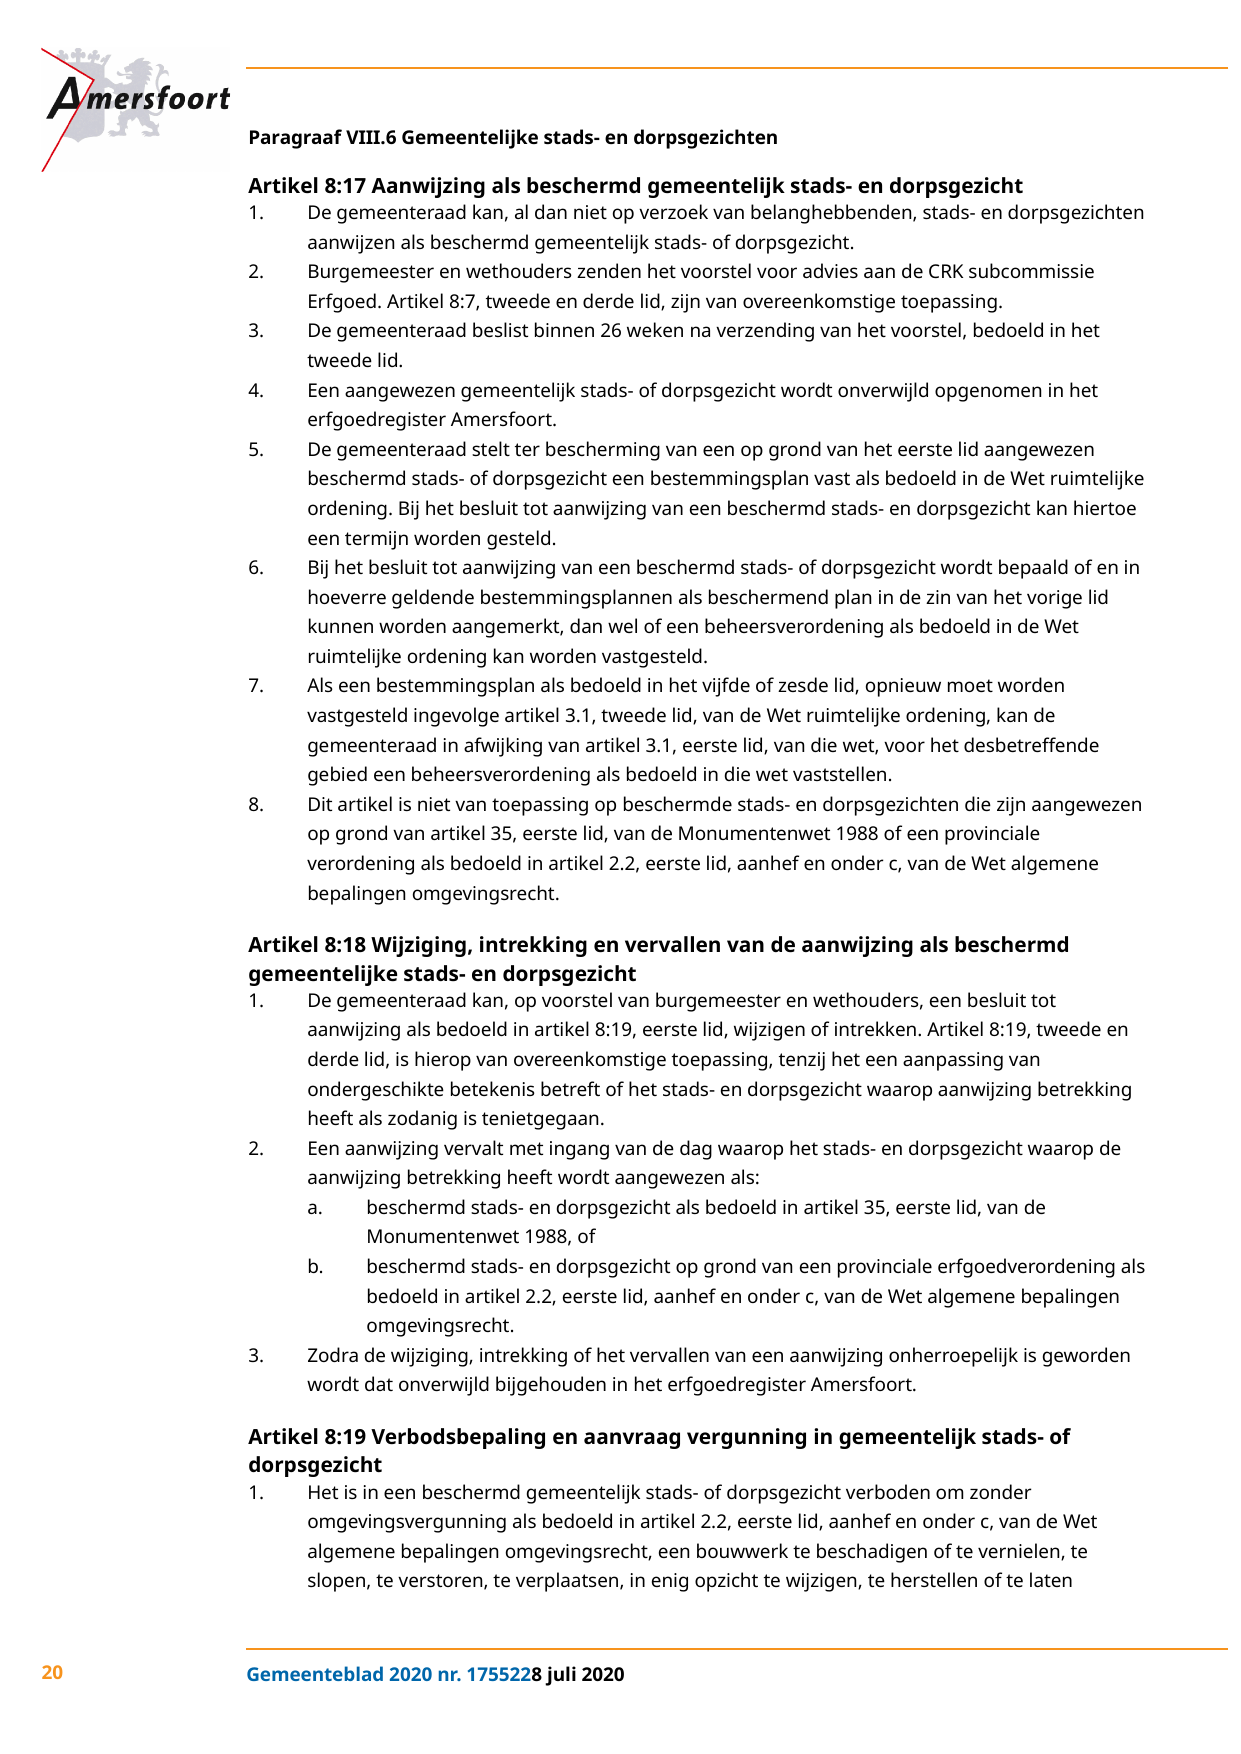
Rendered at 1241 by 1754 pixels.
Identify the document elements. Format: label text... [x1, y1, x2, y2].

text Artikel 8:19 Verbodsbepaling en aanvraag vergunning in gemeentelijk stads- of dorpsgezicht [248, 1422, 1152, 1479]
list Dit artikel is niet van toepassing op beschermde stads- en dorpsgezichten die zijn aangewezen op grond van artikel 35, eerste lid, van de Monumentenwet 1988 of een provinciale verordening als bedoeld in artikel 2.2, eerste lid, aanhef en onder c, van de Wet algemene bepalingen omgevingsrecht. [248, 791, 1152, 906]
list De gemeenteraad stelt ter bescherming van een op grond van het eerste lid aangewezen beschermd stads- of dorpsgezicht een bestemmingsplan vast als bedoeld in de Wet ruimtelijke ordening. Bij het besluit tot aanwijzing van een beschermd stads- en dorpsgezicht kan hiertoe een termijn worden gesteld. [248, 436, 1152, 551]
list Een aanwijzing vervalt met ingang van de dag waarop het stads- en dorpsgezicht waarop de aanwijzing betrekking heeft wordt aangewezen als: [248, 1135, 1152, 1190]
list Burgemeester en wethouders zenden het voorstel voor advies aan de CRK subcommissie Erfgoed. Artikel 8:7, tweede en derde lid, zijn van overeenkomstige toepassing. [248, 258, 1152, 314]
text Artikel 8:17 Aanwijzing als beschermd gemeentelijk stads- en dorpsgezicht [248, 171, 1152, 199]
list Zodra de wijziging, intrekking of het vervallen van een aanwijzing onherroepelijk is geworden wordt dat onverwijld bijgehouden in het erfgoedregister Amersfoort. [248, 1342, 1152, 1397]
picture [41, 47, 231, 172]
list Als een bestemmingsplan als bedoeld in het vijfde of zesde lid, opnieuw moet worden vastgesteld ingevolge artikel 3.1, tweede lid, van de Wet ruimtelijke ordening, kan de gemeenteraad in afwijking van artikel 3.1, eerste lid, van die wet, voor het desbetreffende gebied een beheersverordening als bedoeld in die wet vaststellen. [248, 673, 1152, 787]
list Bij het besluit tot aanwijzing van een beschermd stads- of dorpsgezicht wordt bepaald of en in hoeverre geldende bestemmingsplannen als beschermend plan in de zin van het vorige lid kunnen worden aangemerkt, dan wel of een beheersverordening als bedoeld in de Wet ruimtelijke ordening kan worden vastgesteld. [248, 554, 1152, 669]
list De gemeenteraad kan, al dan niet op verzoek van belanghebbenden, stads- en dorpsgezichten aanwijzen als beschermd gemeentelijk stads- of dorpsgezicht. [248, 199, 1152, 255]
list De gemeenteraad beslist binnen 26 weken na verzending van het voorstel, bedoeld in het tweede lid. [248, 318, 1152, 373]
list beschermd stads- en dorpsgezicht op grond van een provinciale erfgoedverordening als bedoeld in artikel 2.2, eerste lid, aanhef en onder c, van de Wet algemene bepalingen omgevingsrecht. [307, 1253, 1152, 1338]
text Paragraaf VIII.6 Gemeentelijke stads- en dorpsgezichten [248, 124, 1152, 150]
list beschermd stads- en dorpsgezicht als bedoeld in artikel 35, eerste lid, van de Monumentenwet 1988, of [307, 1194, 1152, 1249]
list Het is in een beschermd gemeentelijk stads- of dorpsgezicht verboden om zonder omgevingsvergunning als bedoeld in artikel 2.2, eerste lid, aanhef en onder c, van de Wet algemene bepalingen omgevingsrecht, een bouwwerk te beschadigen of te vernielen, te slopen, te verstoren, te verplaatsen, in enig opzicht te wijzigen, te herstellen of te laten [248, 1479, 1152, 1593]
text Artikel 8:18 Wijziging, intrekking en vervallen van de aanwijzing als beschermd gemeentelijke stads- en dorpsgezicht [248, 930, 1152, 987]
list Een aangewezen gemeentelijk stads- of dorpsgezicht wordt onverwijld opgenomen in het erfgoedregister Amersfoort. [248, 377, 1152, 432]
list De gemeenteraad kan, op voorstel van burgemeester en wethouders, een besluit tot aanwijzing als bedoeld in artikel 8:19, eerste lid, wijzigen of intrekken. Artikel 8:19, tweede en derde lid, is hierop van overeenkomstige toepassing, tenzij het een aanpassing van ondergeschikte betekenis betreft of het stads- en dorpsgezicht waarop aanwijzing betrekking heeft als zodanig is tenietgegaan. [248, 987, 1152, 1131]
